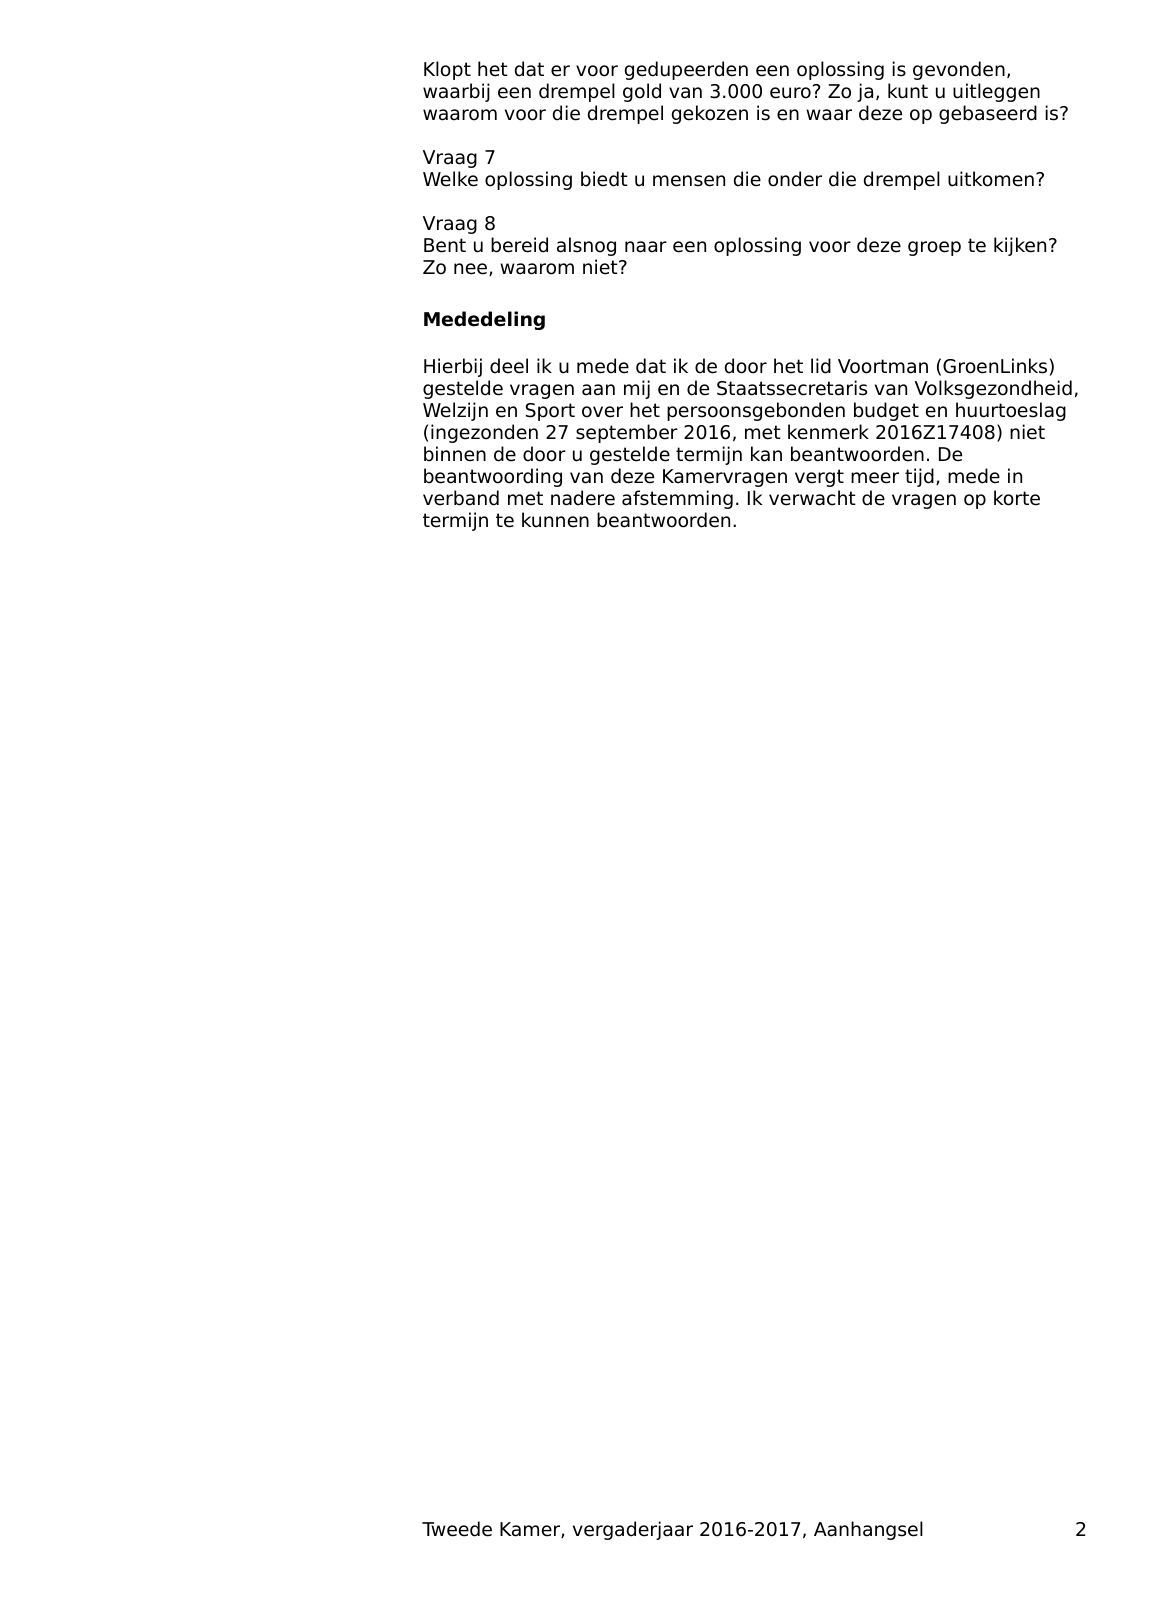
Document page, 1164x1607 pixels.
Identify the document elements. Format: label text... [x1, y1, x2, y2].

text Vraag 8 [422, 213, 1087, 235]
text Hierbij deel ik u mede dat ik de door het lid Voortman (GroenLinks) gestelde vragen aan mij en de Staatssecretaris van Volksgezondheid, Welzijn en Sport over het persoonsgebonden budget en huurtoeslag (ingezonden 27 september 2016, met kenmerk 2016Z17408) niet binnen de door u gestelde termijn kan beantwoorden. De beantwoording van deze Kamervragen vergt meer tijd, mede in verband met nadere afstemming. Ik verwacht de vragen op korte termijn te kunnen beantwoorden. [422, 356, 1087, 532]
text Klopt het dat er voor gedupeerden een oplossing is gevonden, waarbij een drempel gold van 3.000 euro? Zo ja, kunt u uitleggen waarom voor die drempel gekozen is en waar deze op gebaseerd is? [422, 59, 1087, 125]
text Welke oplossing biedt u mensen die onder die drempel uitkomen? [422, 169, 1087, 191]
text Bent u bereid alsnog naar een oplossing voor deze groep te kijken? Zo nee, waarom niet? [422, 235, 1087, 279]
subtitle Mededeling [422, 309, 1087, 331]
text Vraag 7 [422, 147, 1087, 169]
